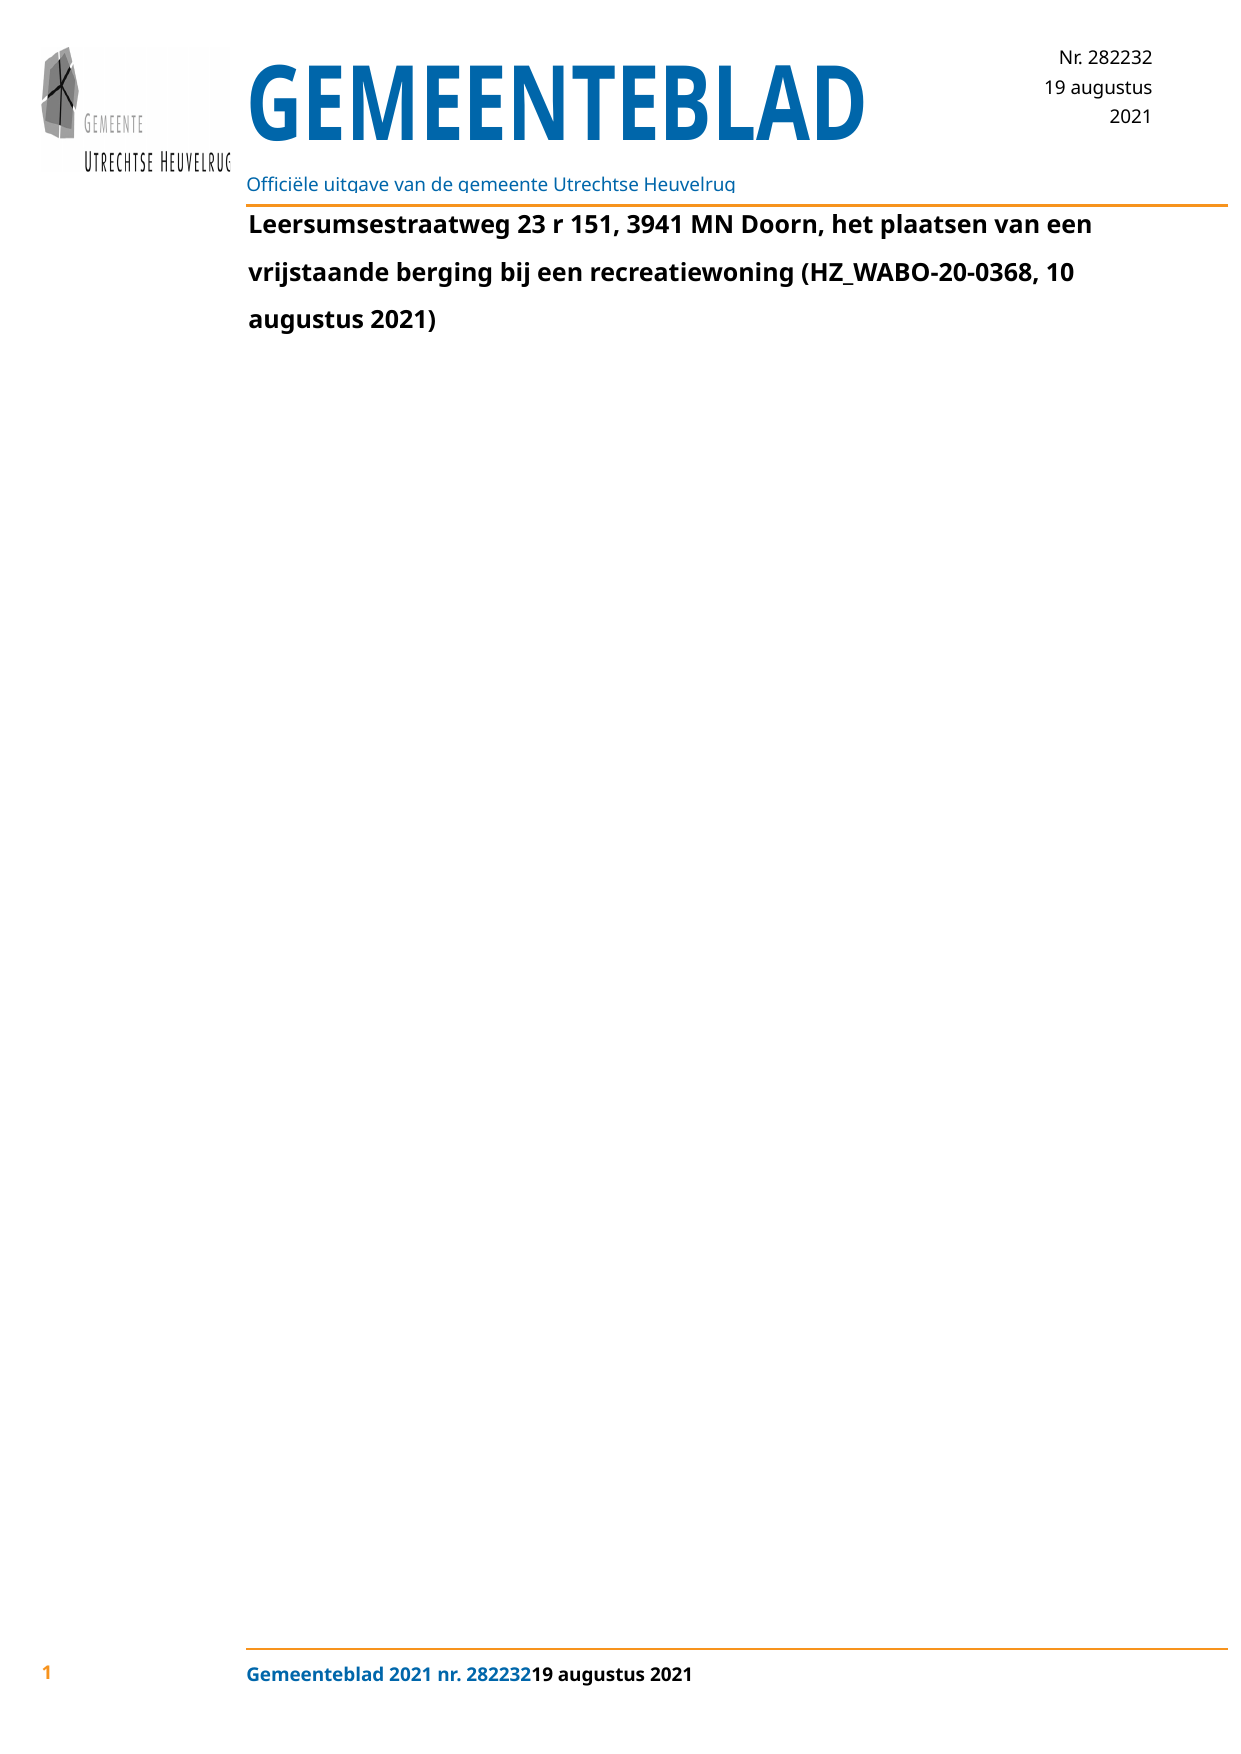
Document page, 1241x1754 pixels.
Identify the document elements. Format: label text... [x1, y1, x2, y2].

text Leersumsestraatweg 23 r 151, 3941 MN Doorn, het plaatsen van een vrijstaande berging bij een recreatiewoning (HZ_WABO-20-0368, 10 augustus 2021) [248, 207, 1152, 336]
picture [41, 47, 231, 172]
